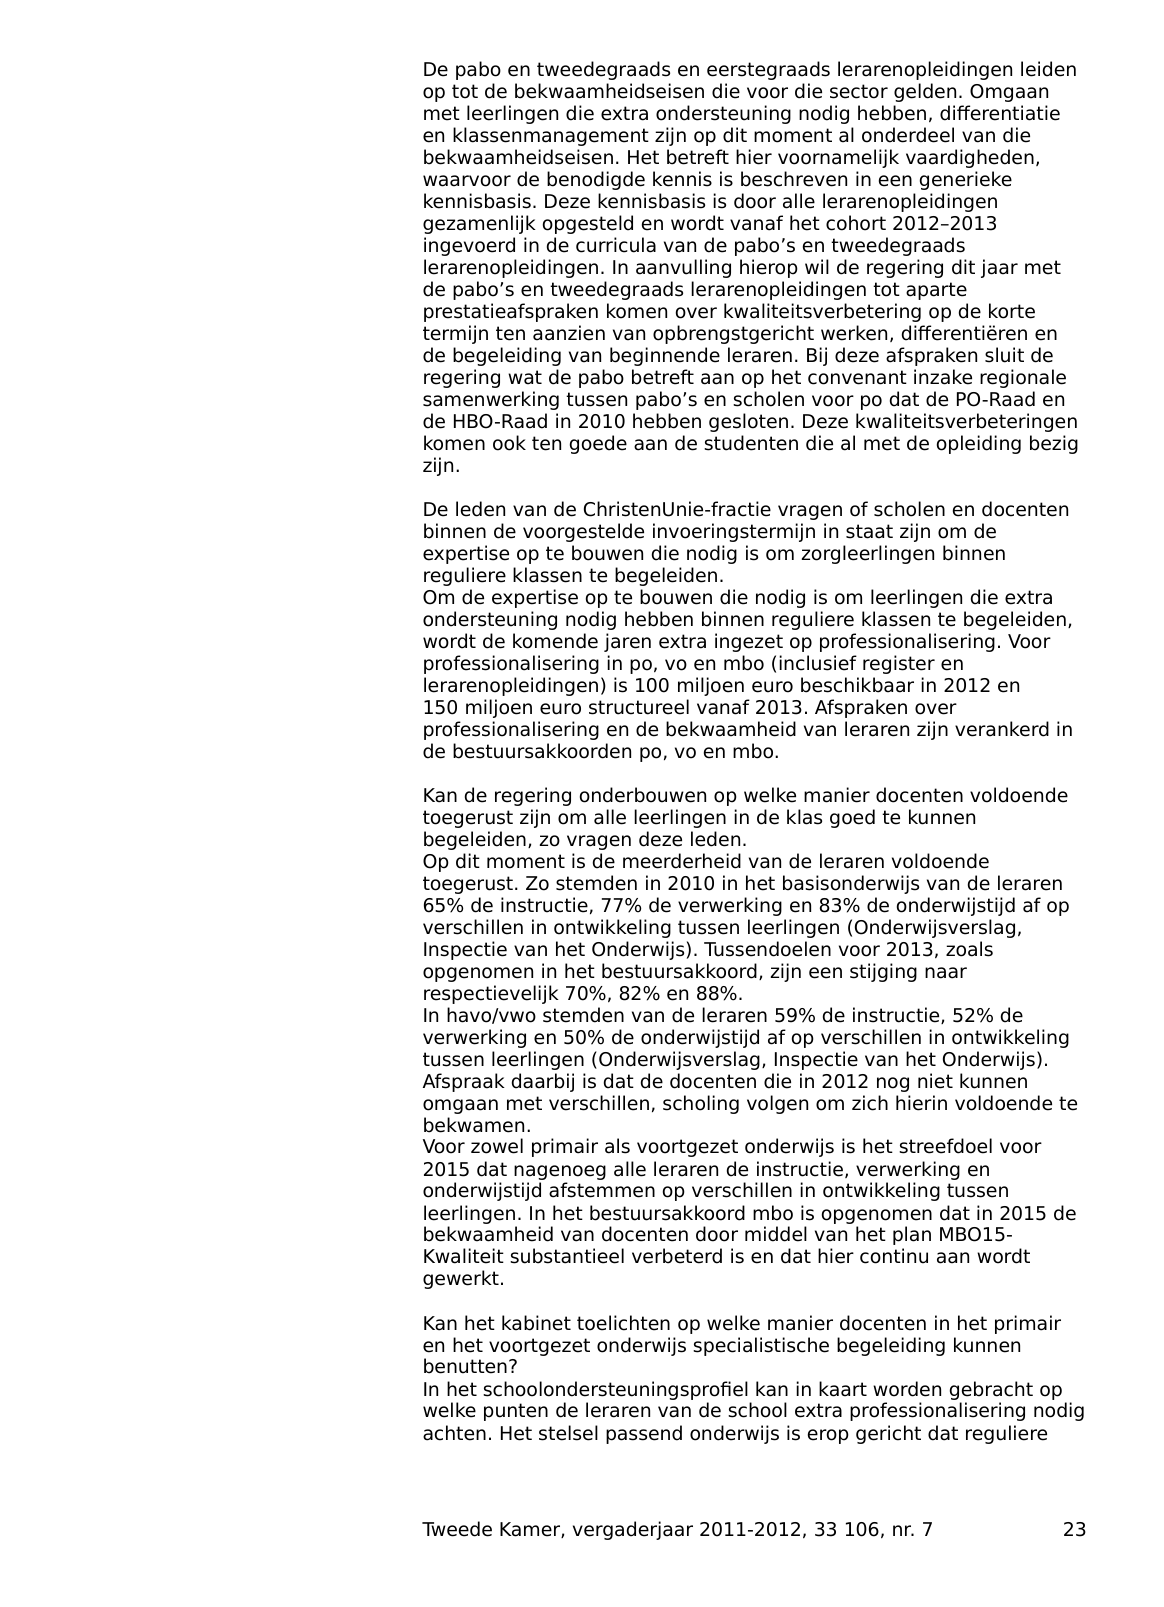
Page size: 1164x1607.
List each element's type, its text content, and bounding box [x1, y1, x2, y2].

text De pabo en tweedegraads en eerstegraads lerarenopleidingen leiden op tot de bekwaamheidseisen die voor die sector gelden. Omgaan met leerlingen die extra ondersteuning nodig hebben, differentiatie en klassenmanagement zijn op dit moment al onderdeel van die bekwaamheidseisen. Het betreft hier voornamelijk vaardigheden, waarvoor de benodigde kennis is beschreven in een generieke kennisbasis. Deze kennisbasis is door alle lerarenopleidingen gezamenlijk opgesteld en wordt vanaf het cohort 2012–2013 ingevoerd in de curricula van de pabo’s en tweedegraads lerarenopleidingen. In aanvulling hierop wil de regering dit jaar met de pabo’s en tweedegraads lerarenopleidingen tot aparte prestatieafspraken komen over kwaliteitsverbetering op de korte termijn ten aanzien van opbrengstgericht werken, differentiëren en de begeleiding van beginnende leraren. Bij deze afspraken sluit de regering wat de pabo betreft aan op het convenant inzake regionale samenwerking tussen pabo’s en scholen voor po dat de PO-Raad en de HBO-Raad in 2010 hebben gesloten. Deze kwaliteitsverbeteringen komen ook ten goede aan de studenten die al met de opleiding bezig zijn. [422, 59, 1087, 477]
text Kan de regering onderbouwen op welke manier docenten voldoende toegerust zijn om alle leerlingen in de klas goed te kunnen begeleiden, zo vragen deze leden. [422, 785, 1087, 851]
text De leden van de ChristenUnie-fractie vragen of scholen en docenten binnen de voorgestelde invoeringstermijn in staat zijn om de expertise op te bouwen die nodig is om zorgleerlingen binnen reguliere klassen te begeleiden. [422, 499, 1087, 587]
text Voor zowel primair als voortgezet onderwijs is het streefdoel voor 2015 dat nagenoeg alle leraren de instructie, verwerking en onderwijstijd afstemmen op verschillen in ontwikkeling tussen leerlingen. In het bestuursakkoord mbo is opgenomen dat in 2015 de bekwaamheid van docenten door middel van het plan MBO15-Kwaliteit substantieel verbeterd is en dat hier continu aan wordt gewerkt. [422, 1136, 1087, 1290]
text Om de expertise op te bouwen die nodig is om leerlingen die extra ondersteuning nodig hebben binnen reguliere klassen te begeleiden, wordt de komende jaren extra ingezet op professionalisering. Voor professionalisering in po, vo en mbo (inclusief register en lerarenopleidingen) is 100 miljoen euro beschikbaar in 2012 en 150 miljoen euro structureel vanaf 2013. Afspraken over professionalisering en de bekwaamheid van leraren zijn verankerd in de bestuursakkoorden po, vo en mbo. [422, 587, 1087, 763]
text In havo/vwo stemden van de leraren 59% de instructie, 52% de verwerking en 50% de onderwijstijd af op verschillen in ontwikkeling tussen leerlingen (Onderwijsverslag, Inspectie van het Onderwijs). Afspraak daarbij is dat de docenten die in 2012 nog niet kunnen omgaan met verschillen, scholing volgen om zich hierin voldoende te bekwamen. [422, 1004, 1087, 1136]
text Op dit moment is de meerderheid van de leraren voldoende toegerust. Zo stemden in 2010 in het basisonderwijs van de leraren 65% de instructie, 77% de verwerking en 83% de onderwijstijd af op verschillen in ontwikkeling tussen leerlingen (Onderwijsverslag, Inspectie van het Onderwijs). Tussendoelen voor 2013, zoals opgenomen in het bestuursakkoord, zijn een stijging naar respectievelijk 70%, 82% en 88%. [422, 851, 1087, 1004]
text Kan het kabinet toelichten op welke manier docenten in het primair en het voortgezet onderwijs specialistische begeleiding kunnen benutten? [422, 1312, 1087, 1378]
text In het schoolondersteuningsprofiel kan in kaart worden gebracht op welke punten de leraren van de school extra professionalisering nodig achten. Het stelsel passend onderwijs is erop gericht dat reguliere [422, 1378, 1087, 1444]
